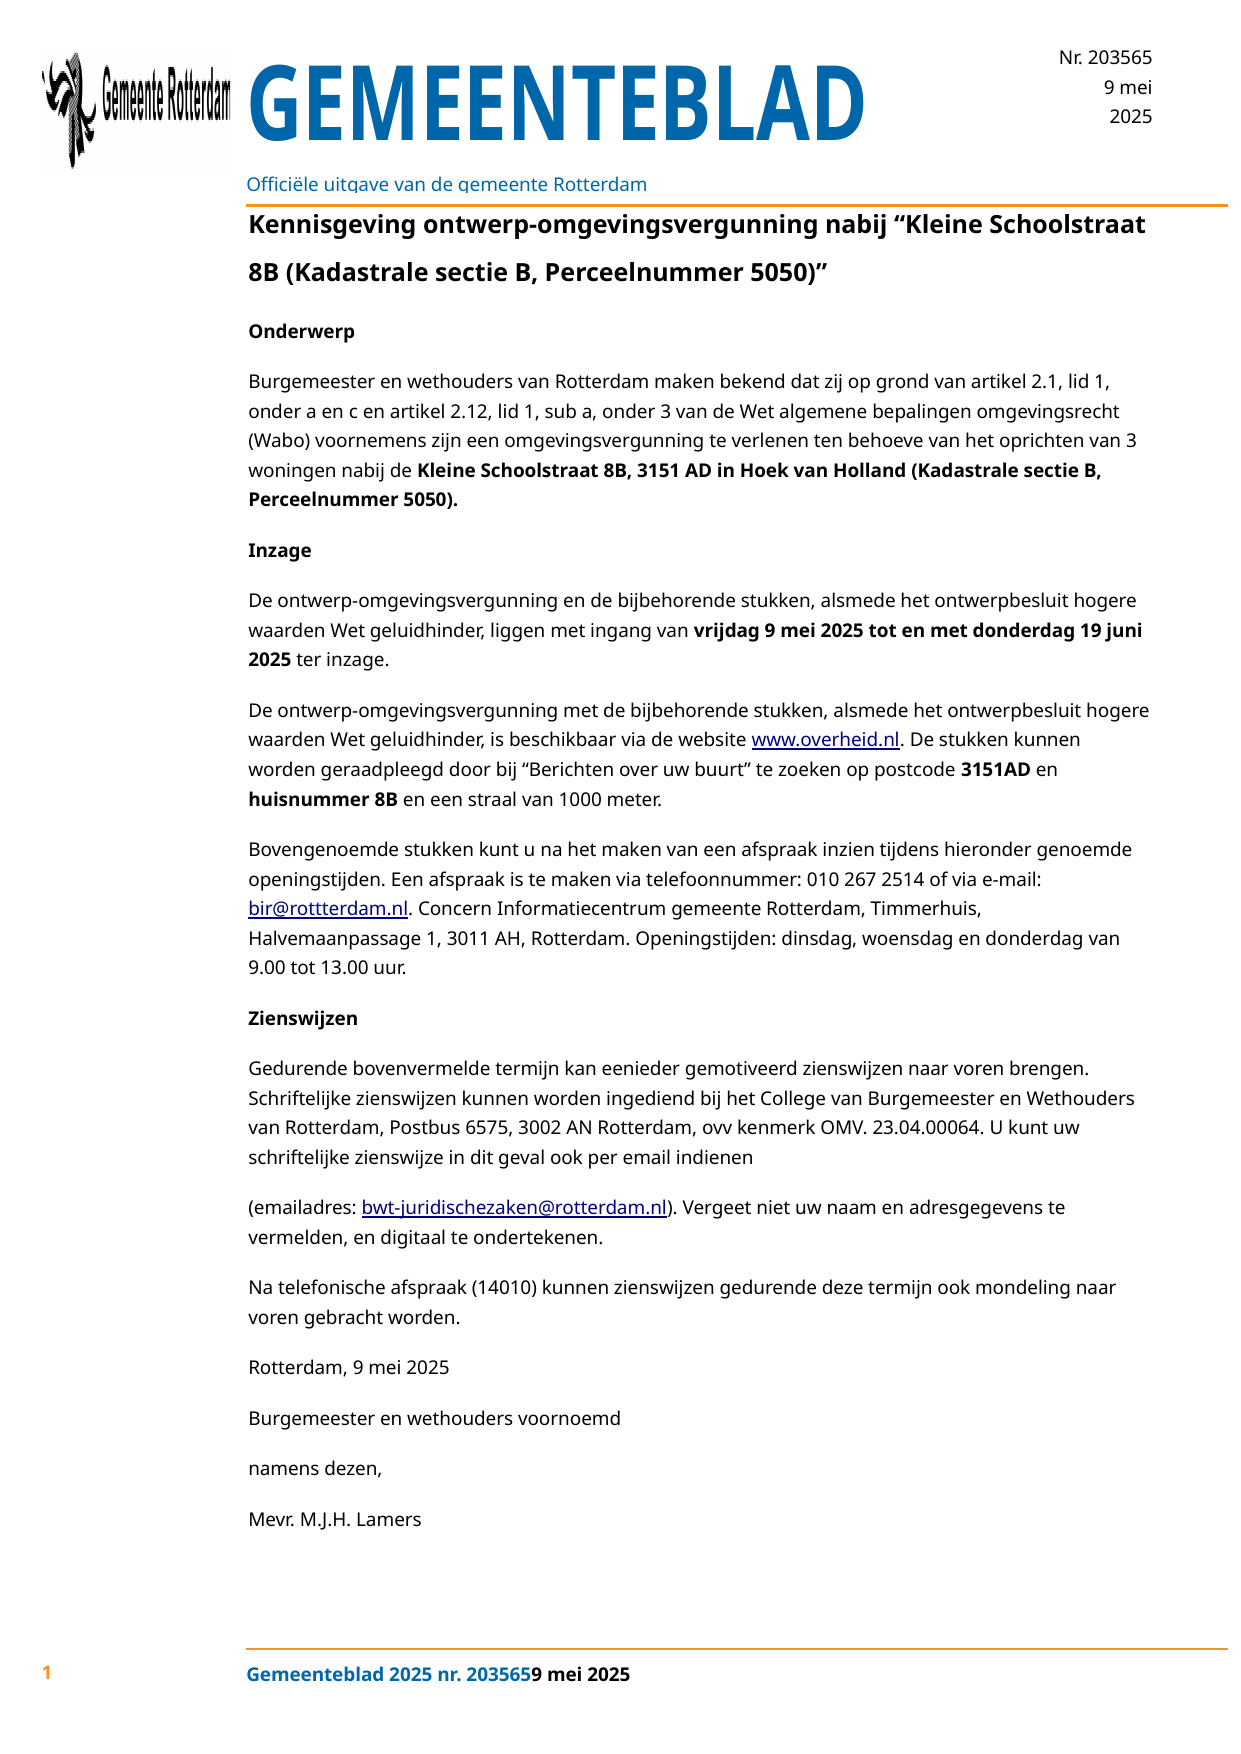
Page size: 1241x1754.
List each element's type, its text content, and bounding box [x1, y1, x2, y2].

text Rotterdam, 9 mei 2025 [248, 1354, 1152, 1380]
text Na telefonische afspraak (14010) kunnen zienswijzen gedurende deze termijn ook mondeling naar voren gebracht worden. [248, 1274, 1152, 1330]
text (emailadres: bwt-juridischezaken@rotterdam.nl). Vergeet niet uw naam en adresgegevens te vermelden, en digitaal te ondertekenen. [248, 1194, 1152, 1250]
text Burgemeester en wethouders voornoemd [248, 1405, 1152, 1431]
text Zienswijzen [248, 1005, 1152, 1031]
text Onderwerp [248, 318, 1152, 344]
text Bovengenoemde stukken kunt u na het maken van een afspraak inzien tijdens hieronder genoemde openingstijden. Een afspraak is te maken via telefoonnummer: 010 267 2514 of via e-mail: bir@rottterdam.nl. Concern Informatiecentrum gemeente Rotterdam, Timmerhuis, Halvemaanpassage 1, 3011 AH, Rotterdam. Openingstijden: dinsdag, woensdag en donderdag van 9.00 tot 13.00 uur. [248, 836, 1152, 980]
text De ontwerp-omgevingsvergunning en de bijbehorende stukken, alsmede het ontwerpbesluit hogere waarden Wet geluidhinder, liggen met ingang van vrijdag 9 mei 2025 tot en met donderdag 19 juni 2025 ter inzage. [248, 587, 1152, 672]
text Burgemeester en wethouders van Rotterdam maken bekend dat zij op grond van artikel 2.1, lid 1, onder a en c en artikel 2.12, lid 1, sub a, onder 3 van de Wet algemene bepalingen omgevingsrecht (Wabo) voornemens zijn een omgevingsvergunning te verlenen ten behoeve van het oprichten van 3 woningen nabij de Kleine Schoolstraat 8B, 3151 AD in Hoek van Holland (Kadastrale sectie B, Perceelnummer 5050). [248, 368, 1152, 512]
text Kennisgeving ontwerp-omgevingsvergunning nabij “Kleine Schoolstraat 8B (Kadastrale sectie B, Perceelnummer 5050)” [248, 207, 1152, 288]
text Mevr. M.J.H. Lamers [248, 1506, 1152, 1532]
text namens dezen, [248, 1455, 1152, 1481]
text De ontwerp-omgevingsvergunning met de bijbehorende stukken, alsmede het ontwerpbesluit hogere waarden Wet geluidhinder, is beschikbaar via de website www.overheid.nl. De stukken kunnen worden geraadpleegd door bij “Berichten over uw buurt” te zoeken op postcode 3151AD en huisnummer 8B en een straal van 1000 meter. [248, 697, 1152, 812]
text Gedurende bovenvermelde termijn kan eenieder gemotiveerd zienswijzen naar voren brengen. Schriftelijke zienswijzen kunnen worden ingediend bij het College van Burgemeester en Wethouders van Rotterdam, Postbus 6575, 3002 AN Rotterdam, ovv kenmerk OMV. 23.04.00064. U kunt uw schriftelijke zienswijze in dit geval ook per email indienen [248, 1055, 1152, 1170]
picture [41, 47, 231, 172]
text Inzage [248, 537, 1152, 563]
